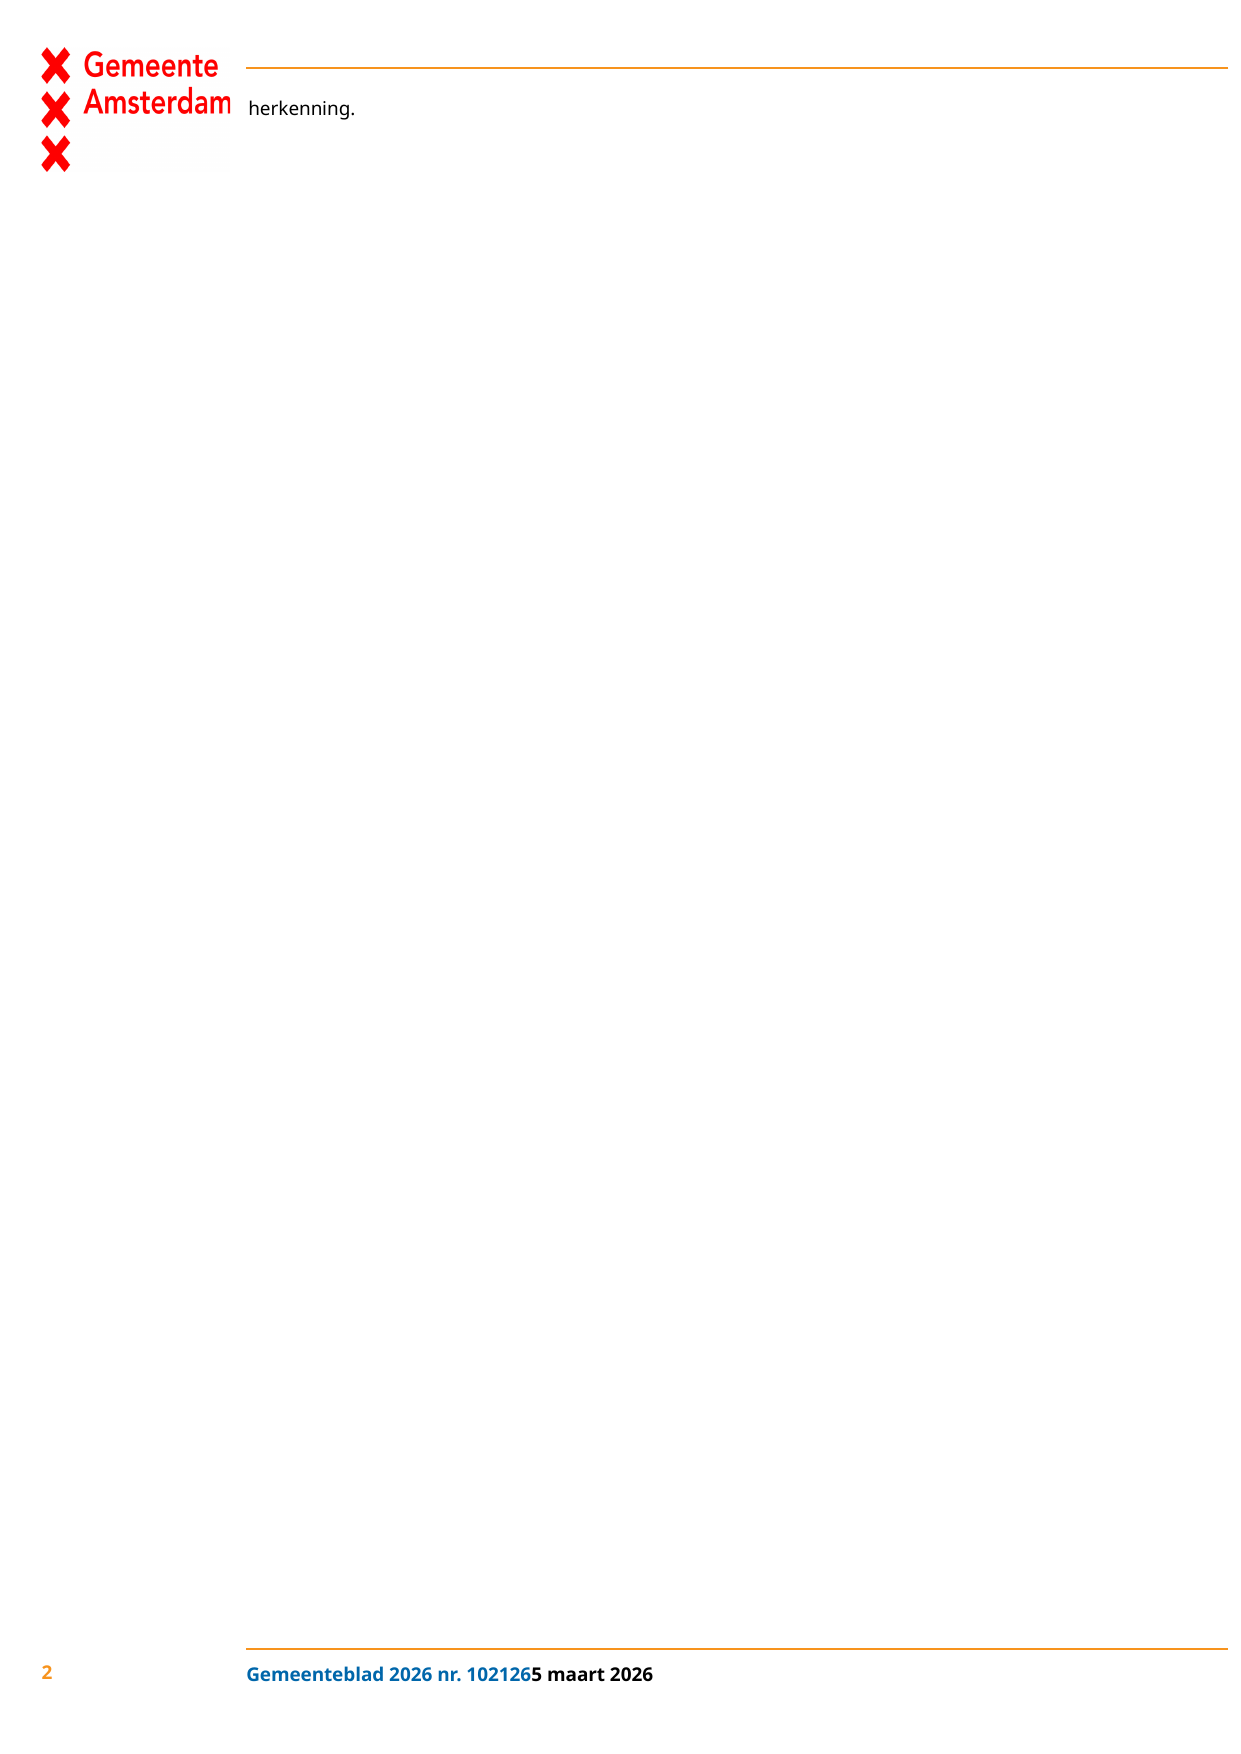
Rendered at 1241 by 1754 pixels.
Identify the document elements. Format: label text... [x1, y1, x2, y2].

picture [41, 47, 231, 172]
text herkenning. [248, 95, 1152, 121]
